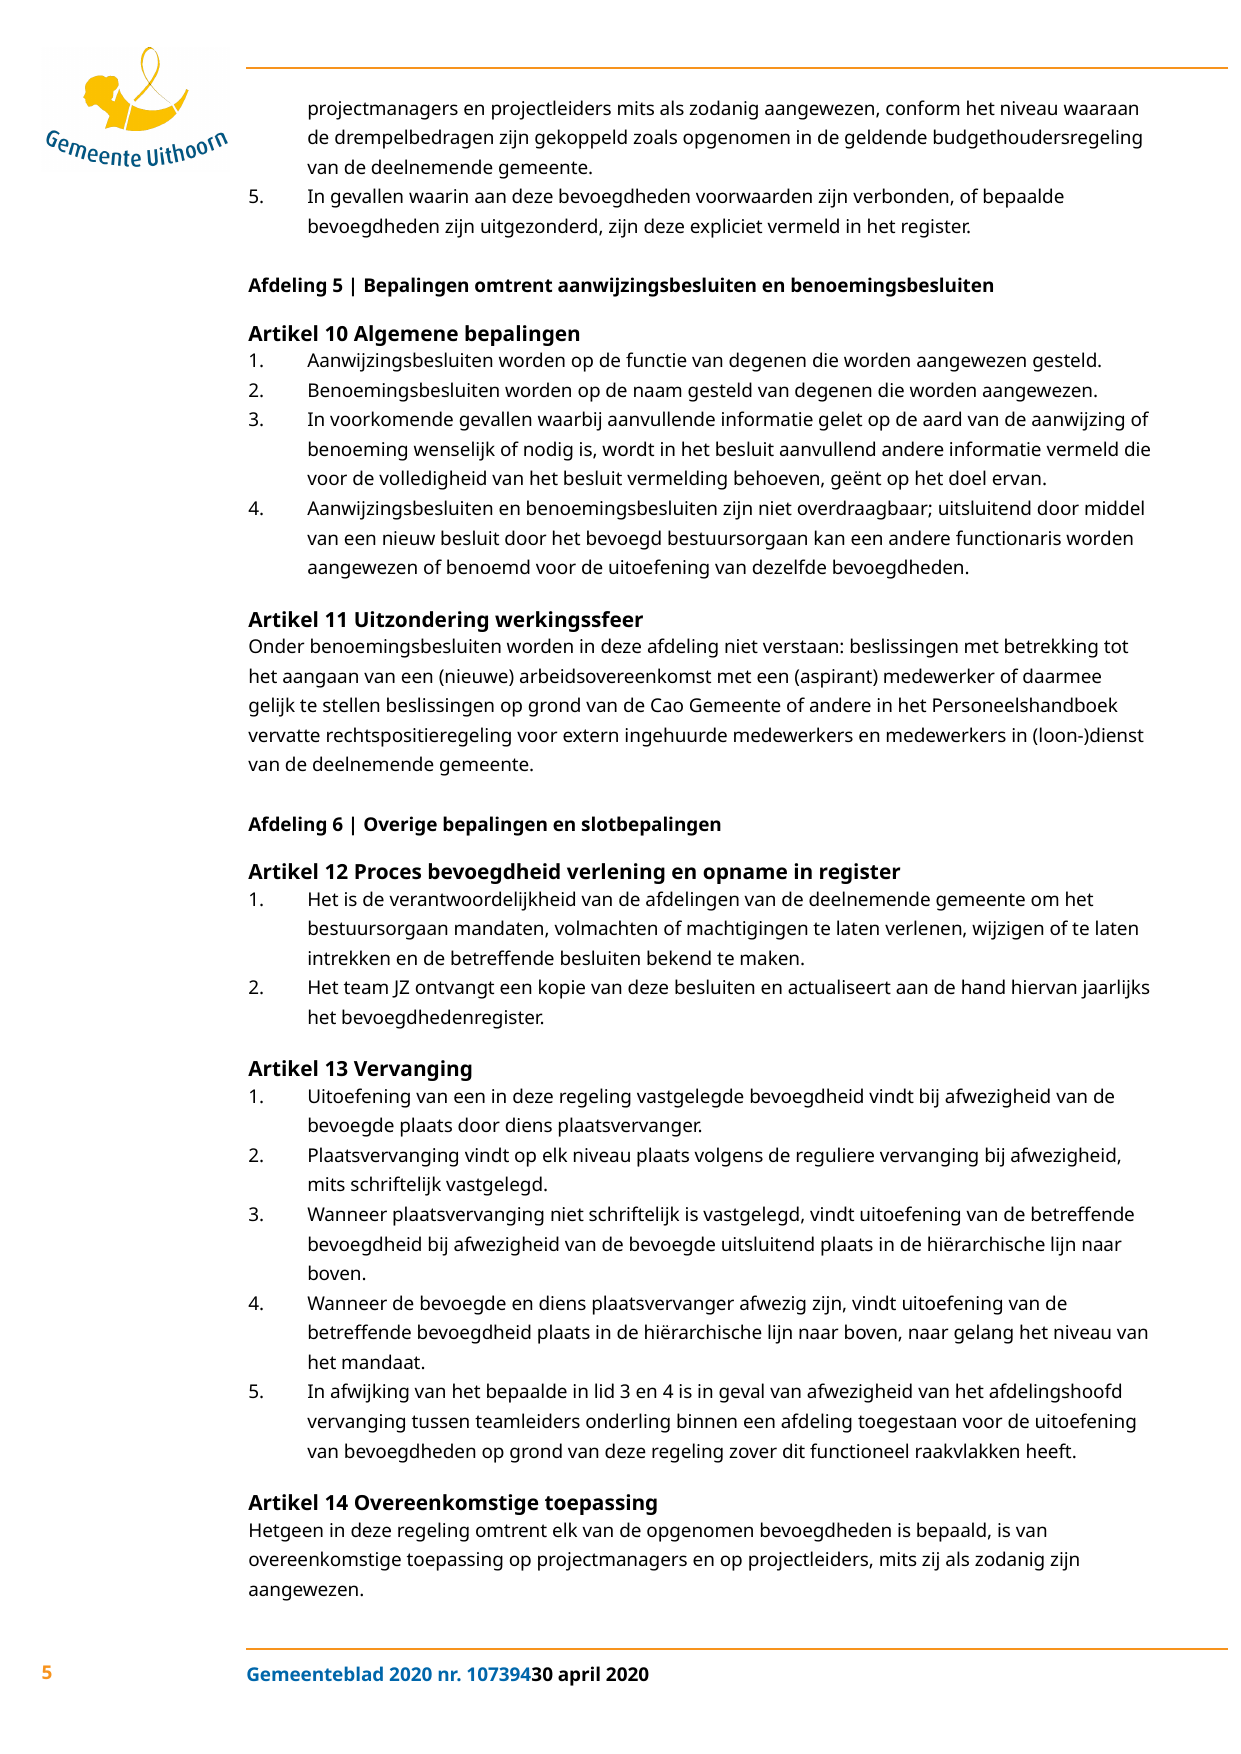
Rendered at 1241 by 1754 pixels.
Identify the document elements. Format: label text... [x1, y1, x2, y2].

list In gevallen waarin aan deze bevoegdheden voorwaarden zijn verbonden, of bepaalde bevoegdheden zijn uitgezonderd, zijn deze expliciet vermeld in het register. [248, 183, 1152, 239]
text Artikel 14 Overeenkomstige toepassing [248, 1488, 1152, 1517]
list Aanwijzingsbesluiten en benoemingsbesluiten zijn niet overdraagbaar; uitsluitend door middel van een nieuw besluit door het bevoegd bestuursorgaan kan een andere functionaris worden aangewezen of benoemd voor de uitoefening van dezelfde bevoegdheden. [248, 495, 1152, 580]
text Afdeling 5 | Bepalingen omtrent aanwijzingsbesluiten en benoemingsbesluiten [248, 272, 1152, 298]
list Benoemingsbesluiten worden op de naam gesteld van degenen die worden aangewezen. [248, 377, 1152, 403]
text Artikel 13 Vervanging [248, 1054, 1152, 1083]
list Aanwijzingsbesluiten worden op de functie van degenen die worden aangewezen gesteld. [248, 347, 1152, 373]
text Onder benoemingsbesluiten worden in deze afdeling niet verstaan: beslissingen met betrekking tot het aangaan van een (nieuwe) arbeidsovereenkomst met een (aspirant) medewerker of daarmee gelijk te stellen beslissingen op grond van de Cao Gemeente of andere in het Personeelshandboek vervatte rechtspositieregeling voor extern ingehuurde medewerkers en medewerkers in (loon-)dienst van de deelnemende gemeente. [248, 633, 1152, 777]
text Afdeling 6 | Overige bepalingen en slotbepalingen [248, 811, 1152, 836]
list In voorkomende gevallen waarbij aanvullende informatie gelet op de aard van de aanwijzing of benoeming wenselijk of nodig is, wordt in het besluit aanvullend andere informatie vermeld die voor de volledigheid van het besluit vermelding behoeven, geënt op het doel ervan. [248, 406, 1152, 491]
list Wanneer plaatsvervanging niet schriftelijk is vastgelegd, vindt uitoefening van de betreffende bevoegdheid bij afwezigheid van de bevoegde uitsluitend plaats in de hiërarchische lijn naar boven. [248, 1201, 1152, 1286]
list Wanneer de bevoegde en diens plaatsvervanger afwezig zijn, vindt uitoefening van de betreffende bevoegdheid plaats in de hiërarchische lijn naar boven, naar gelang het niveau van het mandaat. [248, 1290, 1152, 1375]
list Het team JZ ontvangt een kopie van deze besluiten en actualiseert aan de hand hiervan jaarlijks het bevoegdhedenregister. [248, 974, 1152, 1030]
list projectmanagers en projectleiders mits als zodanig aangewezen, conform het niveau waaraan de drempelbedragen zijn gekoppeld zoals opgenomen in de geldende budgethoudersregeling van de deelnemende gemeente. [248, 95, 1152, 180]
text Hetgeen in deze regeling omtrent elk van de opgenomen bevoegdheden is bepaald, is van overeenkomstige toepassing op projectmanagers en op projectleiders, mits zij als zodanig zijn aangewezen. [248, 1517, 1152, 1602]
text Artikel 10 Algemene bepalingen [248, 319, 1152, 347]
list In afwijking van het bepaalde in lid 3 en 4 is in geval van afwezigheid van het afdelingshoofd vervanging tussen teamleiders onderling binnen een afdeling toegestaan voor de uitoefening van bevoegdheden op grond van deze regeling zover dit functioneel raakvlakken heeft. [248, 1379, 1152, 1464]
list Plaatsvervanging vindt op elk niveau plaats volgens de reguliere vervanging bij afwezigheid, mits schriftelijk vastgelegd. [248, 1142, 1152, 1197]
text Artikel 11 Uitzondering werkingssfeer [248, 605, 1152, 633]
list Het is de verantwoordelijkheid van de afdelingen van de deelnemende gemeente om het bestuursorgaan mandaten, volmachten of machtigingen te laten verlenen, wijzigen of te laten intrekken en de betreffende besluiten bekend te maken. [248, 886, 1152, 971]
list Uitoefening van een in deze regeling vastgelegde bevoegdheid vindt bij afwezigheid van de bevoegde plaats door diens plaatsvervanger. [248, 1083, 1152, 1138]
picture [41, 47, 231, 172]
text Artikel 12 Proces bevoegdheid verlening en opname in register [248, 857, 1152, 886]
